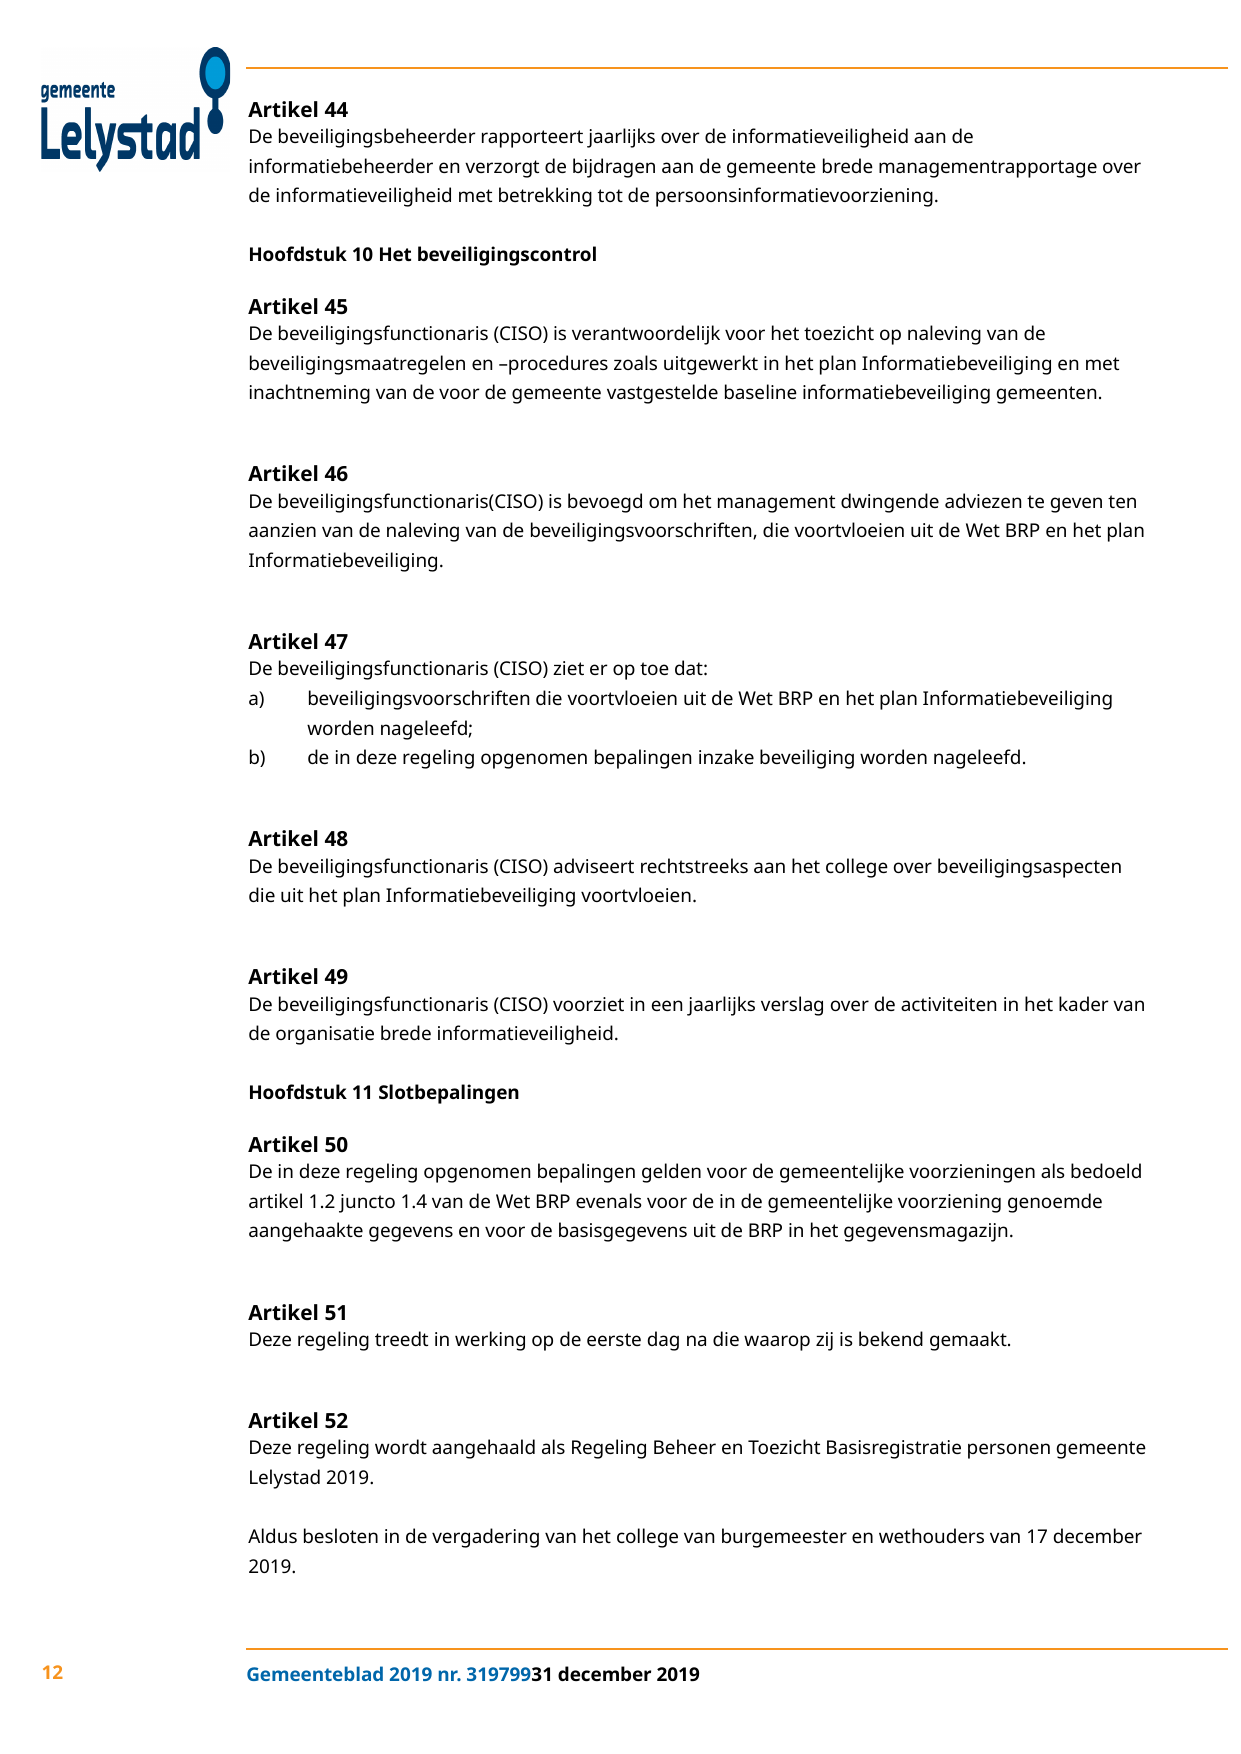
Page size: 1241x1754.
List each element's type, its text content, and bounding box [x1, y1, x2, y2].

text Deze regeling wordt aangehaald als Regeling Beheer en Toezicht Basisregistratie personen gemeente [248, 1434, 1152, 1460]
text De beveiligingsfunctionaris (CISO) adviseert rechtstreeks aan het college over beveiligingsaspecten die uit het plan Informatiebeveiliging voortvloeien. [248, 853, 1152, 908]
text Artikel 51 [248, 1298, 1152, 1326]
text Artikel 49 [248, 962, 1152, 991]
text Artikel 52 [248, 1406, 1152, 1434]
text Aldus besloten in de vergadering van het college van burgemeester en wethouders van 17 december 2019. [248, 1523, 1152, 1578]
text Artikel 46 [248, 459, 1152, 488]
text Artikel 47 [248, 627, 1152, 656]
text De beveiligingsfunctionaris (CISO) is verantwoordelijk voor het toezicht op naleving van de beveiligingsmaatregelen en –procedures zoals uitgewerkt in het plan Informatiebeveiliging en met inachtneming van de voor de gemeente vastgestelde baseline informatiebeveiliging gemeenten. [248, 320, 1152, 405]
text Artikel 44 [248, 95, 1152, 123]
text De beveiligingsbeheerder rapporteert jaarlijks over de informatieveiligheid aan de informatiebeheerder en verzorgt de bijdragen aan de gemeente brede managementrapportage over de informatieveiligheid met betrekking tot de persoonsinformatievoorziening. [248, 123, 1152, 208]
text Artikel 45 [248, 292, 1152, 320]
picture [41, 47, 231, 172]
list beveiligingsvoorschriften die voortvloeien uit de Wet BRP en het plan Informatiebeveiliging worden nageleefd; [248, 685, 1152, 741]
text De in deze regeling opgenomen bepalingen gelden voor de gemeentelijke voorzieningen als bedoeld artikel 1.2 juncto 1.4 van de Wet BRP evenals voor de in de gemeentelijke voorziening genoemde aangehaakte gegevens en voor de basisgegevens uit de BRP in het gegevensmagazijn. [248, 1158, 1152, 1243]
list de in deze regeling opgenomen bepalingen inzake beveiliging worden nageleefd. [248, 744, 1152, 770]
text Lelystad 2019. [248, 1464, 1152, 1490]
text De beveiligingsfunctionaris (CISO) voorziet in een jaarlijks verslag over de activiteiten in het kader van de organisatie brede informatieveiligheid. [248, 991, 1152, 1046]
text Deze regeling treedt in werking op de eerste dag na die waarop zij is bekend gemaakt. [248, 1326, 1152, 1352]
text De beveiligingsfunctionaris (CISO) ziet er op toe dat: [248, 656, 1152, 681]
text Hoofdstuk 10 Het beveiligingscontrol [248, 242, 1152, 267]
text Artikel 50 [248, 1130, 1152, 1158]
text Hoofdstuk 11 Slotbepalingen [248, 1079, 1152, 1105]
text Artikel 48 [248, 824, 1152, 853]
text De beveiligingsfunctionaris(CISO) is bevoegd om het management dwingende adviezen te geven ten aanzien van de naleving van de beveiligingsvoorschriften, die voortvloeien uit de Wet BRP en het plan Informatiebeveiliging. [248, 488, 1152, 573]
